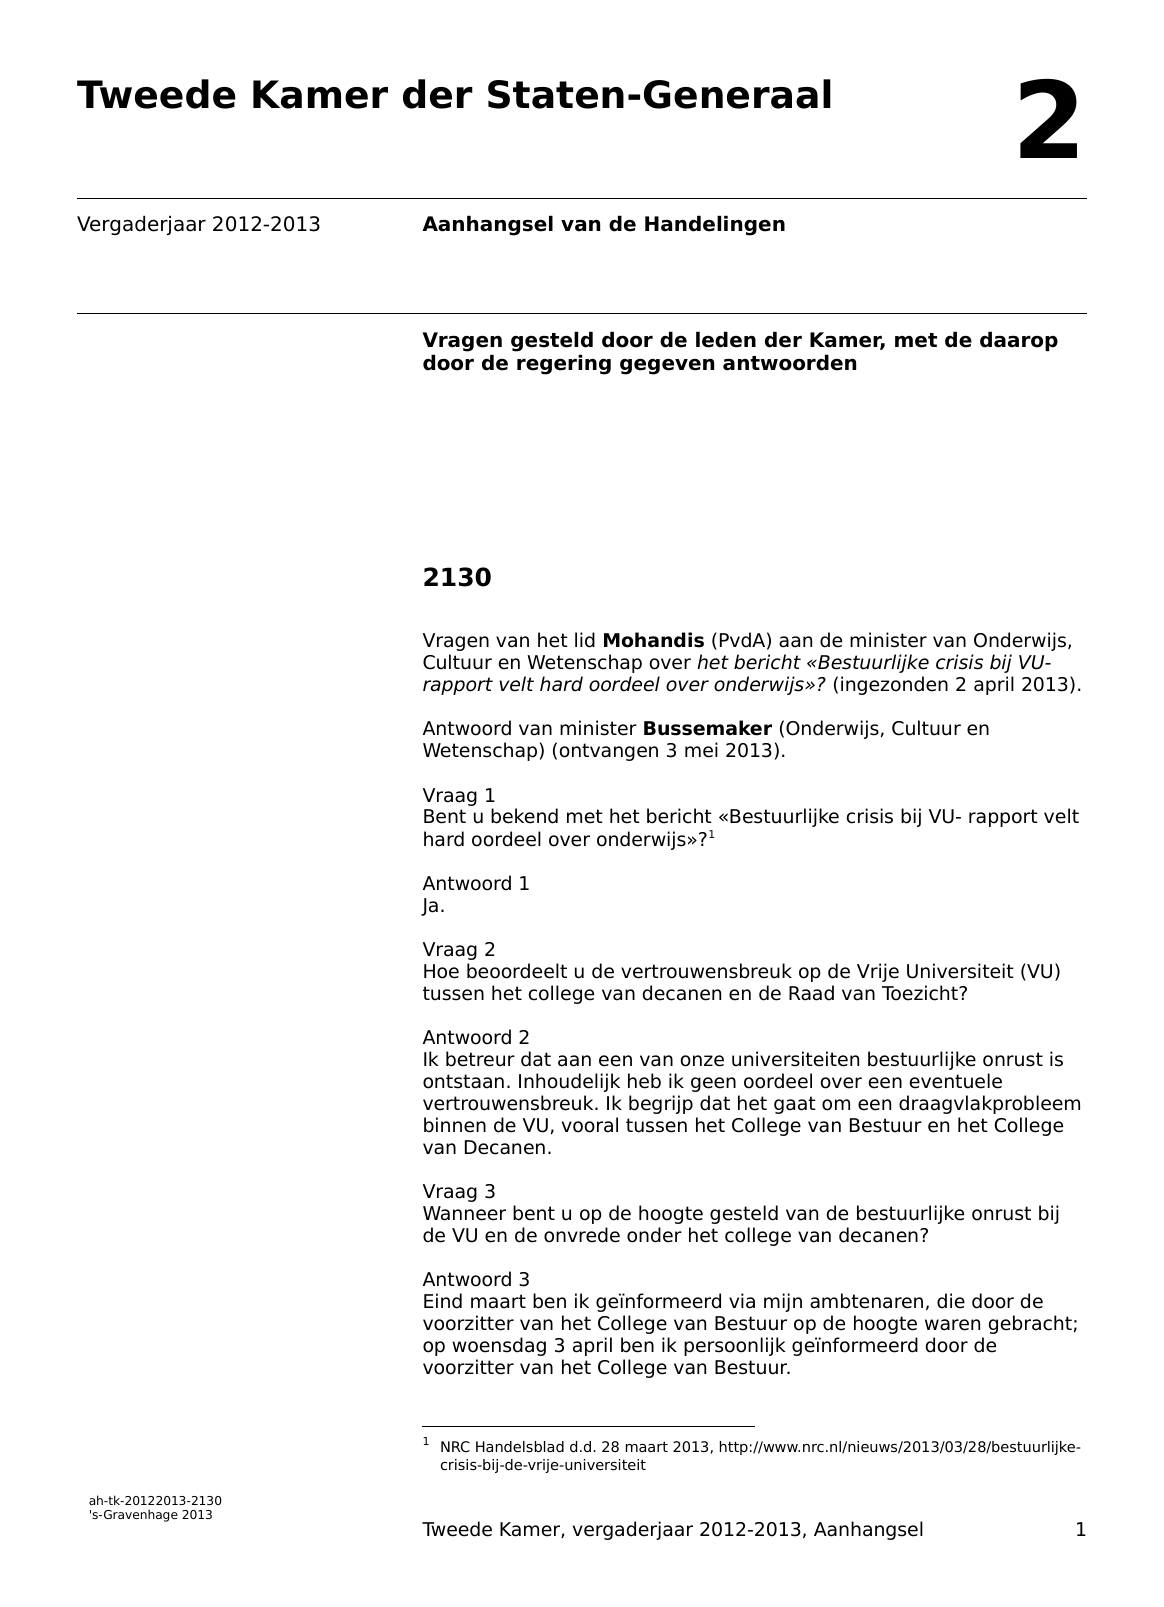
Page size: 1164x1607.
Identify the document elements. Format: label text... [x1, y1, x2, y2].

text 2130 [422, 563, 1087, 592]
text Vraag 1 [422, 784, 1087, 806]
text Antwoord van minister Bussemaker (Onderwijs, Cultuur en Wetenschap) (ontvangen 3 mei 2013). [422, 718, 1087, 762]
text Ik betreur dat aan een van onze universiteiten bestuurlijke onrust is ontstaan. Inhoudelijk heb ik geen oordeel over een eventuele vertrouwensbreuk. Ik begrijp dat het gaat om een draagvlakprobleem binnen de VU, vooral tussen het College van Bestuur en het College van Decanen. [422, 1049, 1087, 1159]
text Antwoord 2 [422, 1027, 1087, 1049]
text Antwoord 3 [422, 1269, 1087, 1291]
table_cell Vragen gesteld door de leden der Kamer, met de daarop door de regering gegeven antwoorden [422, 314, 1087, 375]
text 's-Gravenhage 2013 [88, 1508, 323, 1522]
table_cell [77, 314, 422, 375]
text Bent u bekend met het bericht «Bestuurlijke crisis bij VU- rapport velt hard oordeel over onderwijs»? [422, 806, 1087, 850]
table_header 2 [886, 59, 1087, 198]
text Eind maart ben ik geïnformeerd via mijn ambtenaren, die door de voorzitter van het College van Bestuur op de hoogte waren gebracht; op woensdag 3 april ben ik persoonlijk geïnformeerd door de voorzitter van het College van Bestuur. [422, 1291, 1087, 1379]
text Vraag 3 [422, 1181, 1087, 1203]
text Vragen van het lid Mohandis (PvdA) aan de minister van Onderwijs, Cultuur en Wetenschap over het bericht «Bestuurlijke crisis bij VU- rapport velt hard oordeel over onderwijs»? (ingezonden 2 april 2013). [422, 630, 1087, 696]
table_cell Vergaderjaar 2012-2013 [77, 199, 422, 313]
table_header Tweede Kamer der Staten-Generaal [77, 59, 886, 198]
text Ja. [422, 894, 1087, 917]
text ah-tk-20122013-2130 [88, 1494, 323, 1508]
text Hoe beoordeelt u de vertrouwensbreuk op de Vrije Universiteit (VU) tussen het college van decanen en de Raad van Toezicht? [422, 961, 1087, 1005]
text Antwoord 1 [422, 873, 1087, 894]
text Wanneer bent u op de hoogte gesteld van de bestuurlijke onrust bij de VU en de onvrede onder het college van decanen? [422, 1203, 1087, 1247]
text Vraag 2 [422, 939, 1087, 961]
table_cell Aanhangsel van de Handelingen [422, 199, 1087, 313]
text NRC Handelsblad d.d. 28 maart 2013, http://www.nrc.nl/nieuws/2013/03/28/bestuurlijke-crisis-bij-de-vrije-universiteit [422, 1435, 1087, 1474]
